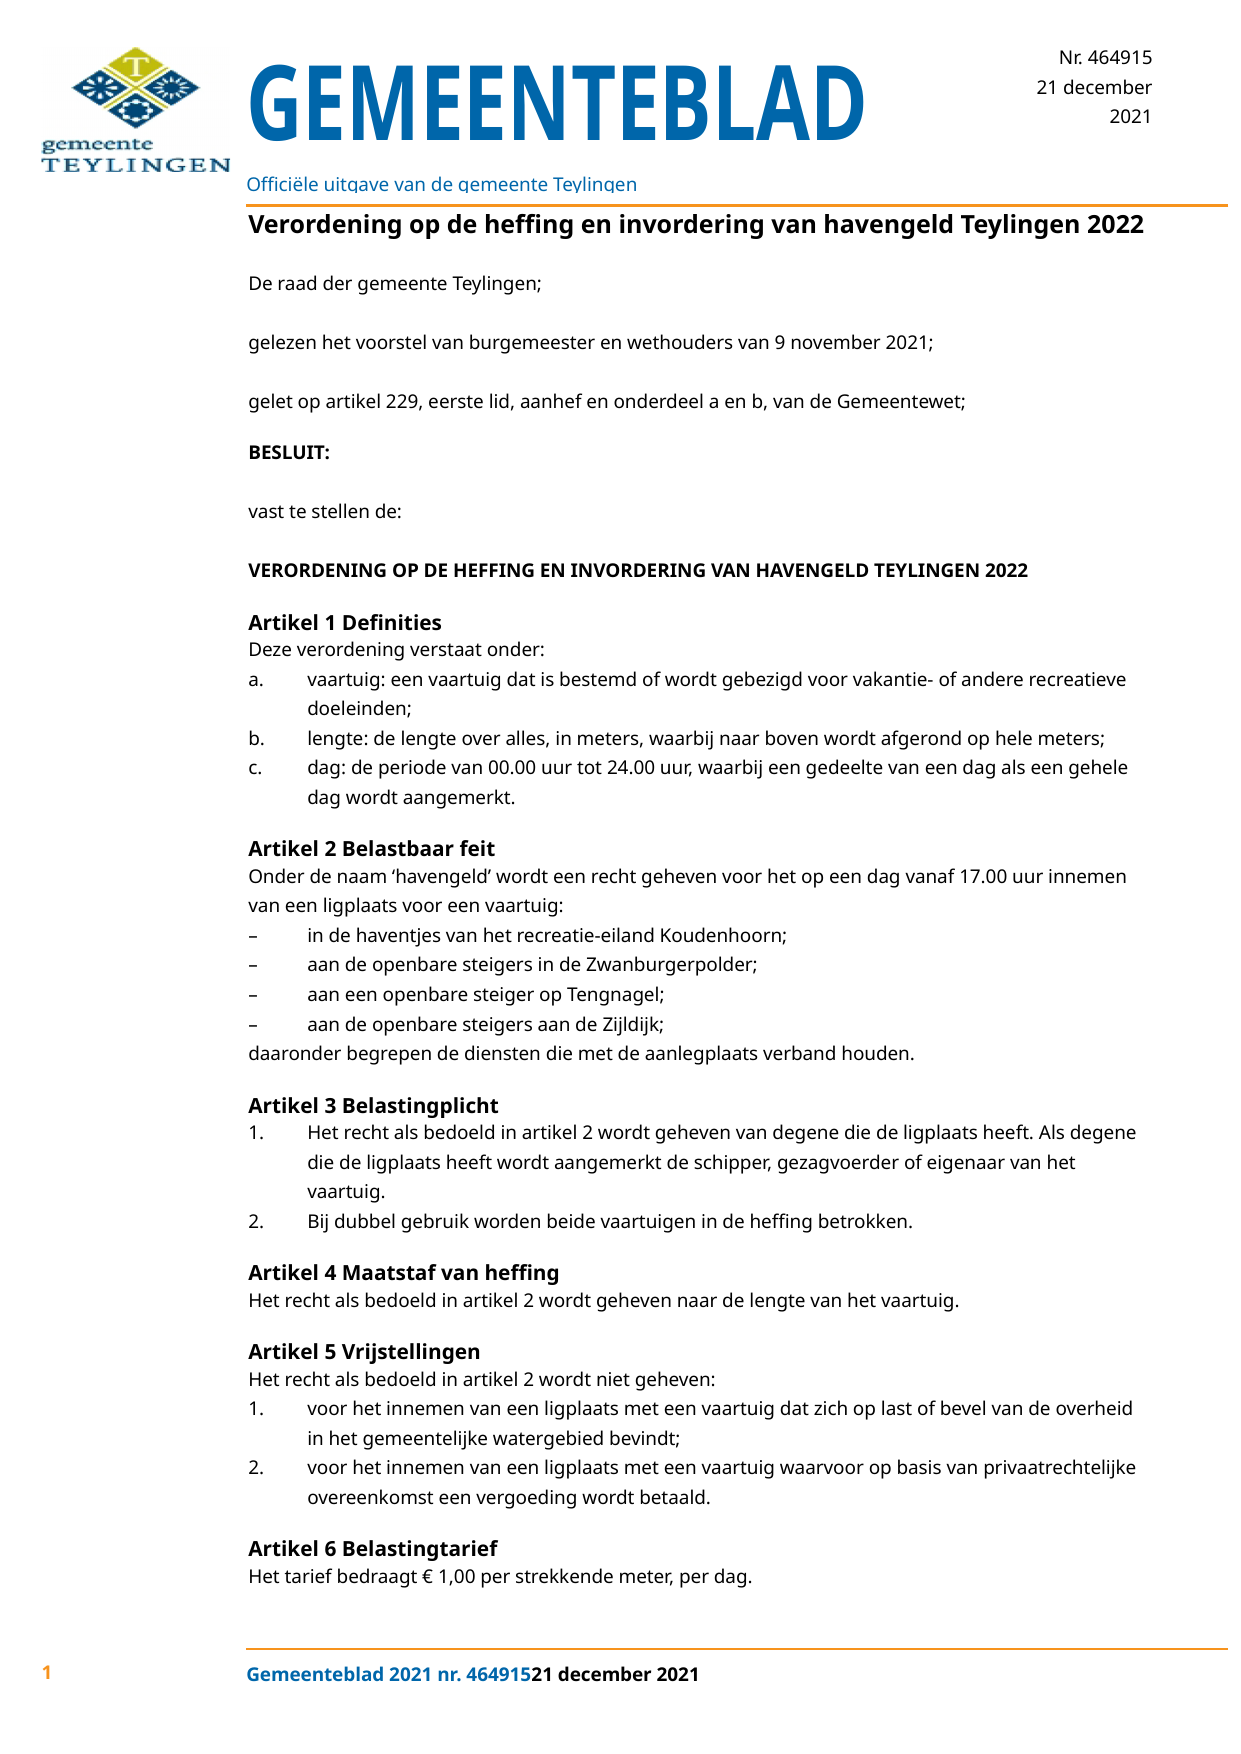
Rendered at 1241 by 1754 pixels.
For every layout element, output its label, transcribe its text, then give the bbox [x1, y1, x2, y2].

text vast te stellen de: [248, 498, 1152, 524]
text Verordening op de heffing en invordering van havengeld Teylingen 2022 [248, 207, 1152, 241]
list voor het innemen van een ligplaats met een vaartuig waarvoor op basis van privaatrechtelijke overeenkomst een vergoeding wordt betaald. [248, 1454, 1152, 1510]
list aan een openbare steiger op Tengnagel; [248, 981, 1152, 1007]
list aan de openbare steigers aan de Zijldijk; [248, 1011, 1152, 1037]
list aan de openbare steigers in de Zwanburgerpolder; [248, 952, 1152, 977]
picture [41, 47, 231, 172]
text Het recht als bedoeld in artikel 2 wordt niet geheven: [248, 1366, 1152, 1391]
list lengte: de lengte over alles, in meters, waarbij naar boven wordt afgerond op hele meters; [248, 725, 1152, 751]
text Artikel 6 Belastingtarief [248, 1534, 1152, 1563]
text Artikel 5 Vrijstellingen [248, 1337, 1152, 1366]
list in de haventjes van het recreatie-eiland Koudenhoorn; [248, 922, 1152, 948]
text Artikel 3 Belastingplicht [248, 1091, 1152, 1119]
list voor het innemen van een ligplaats met een vaartuig dat zich op last of bevel van de overheid in het gemeentelijke watergebied bevindt; [248, 1395, 1152, 1451]
text daaronder begrepen de diensten die met de aanlegplaats verband houden. [248, 1040, 1152, 1066]
text De raad der gemeente Teylingen; [248, 270, 1152, 296]
text Artikel 4 Maatstaf van heffing [248, 1258, 1152, 1287]
text Onder de naam ‘havengeld’ wordt een recht geheven voor het op een dag vanaf 17.00 uur innemen van een ligplaats voor een vaartuig: [248, 863, 1152, 918]
text BESLUIT: [248, 439, 1152, 465]
text gelet op artikel 229, eerste lid, aanhef en onderdeel a en b, van de Gemeentewet; [248, 389, 1152, 414]
text Artikel 2 Belastbaar feit [248, 834, 1152, 863]
text VERORDENING OP DE HEFFING EN INVORDERING VAN HAVENGELD TEYLINGEN 2022 [248, 557, 1152, 583]
list vaartuig: een vaartuig dat is bestemd of wordt gebezigd voor vakantie- of andere recreatieve doeleinden; [248, 666, 1152, 721]
text gelezen het voorstel van burgemeester en wethouders van 9 november 2021; [248, 329, 1152, 355]
text Het recht als bedoeld in artikel 2 wordt geheven naar de lengte van het vaartuig. [248, 1287, 1152, 1313]
text Artikel 1 Definities [248, 608, 1152, 636]
list Bij dubbel gebruik worden beide vaartuigen in de heffing betrokken. [248, 1208, 1152, 1234]
text Het tarief bedraagt € 1,00 per strekkende meter, per dag. [248, 1563, 1152, 1589]
list Het recht als bedoeld in artikel 2 wordt geheven van degene die de ligplaats heeft. Als degene die de ligplaats heeft wordt aangemerkt de schipper, gezagvoerder of eigenaar van het vaartuig. [248, 1119, 1152, 1204]
text Deze verordening verstaat onder: [248, 636, 1152, 662]
list dag: de periode van 00.00 uur tot 24.00 uur, waarbij een gedeelte van een dag als een gehele dag wordt aangemerkt. [248, 754, 1152, 810]
